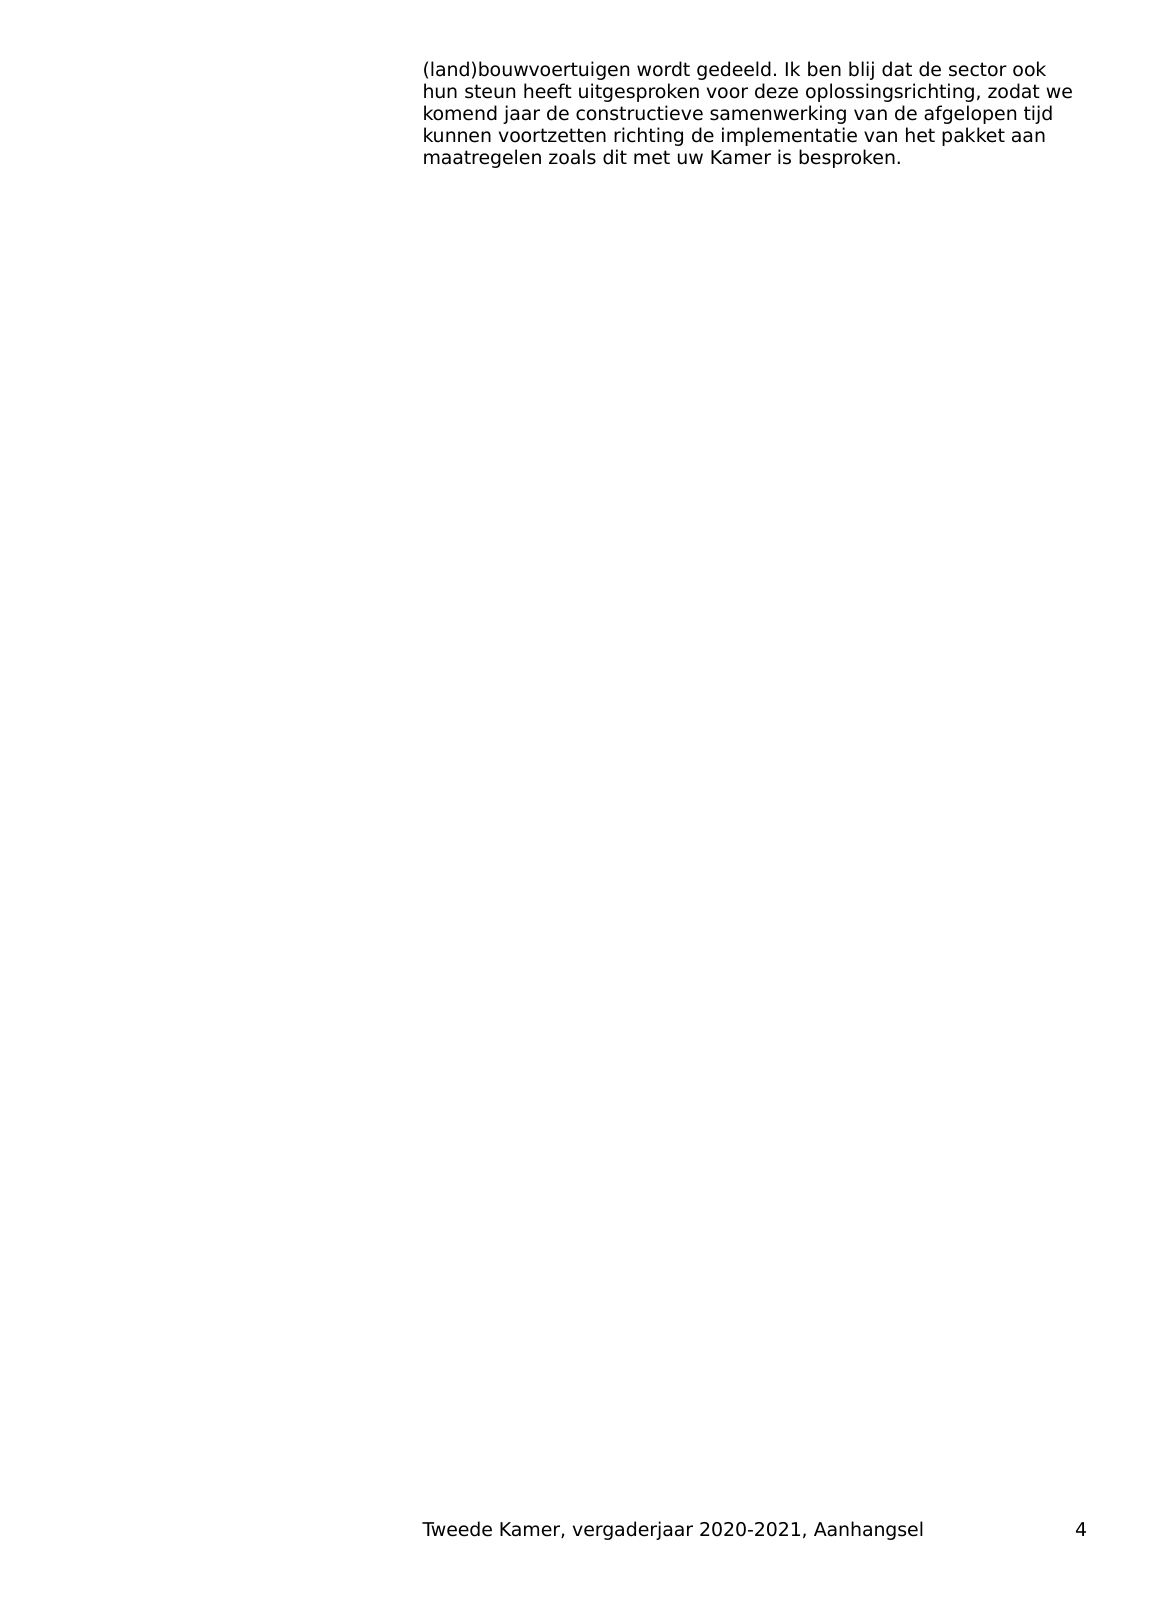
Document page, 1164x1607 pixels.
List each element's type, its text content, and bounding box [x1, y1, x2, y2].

text (land)bouwvoertuigen wordt gedeeld. Ik ben blij dat de sector ook hun steun heeft uitgesproken voor deze oplossingsrichting, zodat we komend jaar de constructieve samenwerking van de afgelopen tijd kunnen voortzetten richting de implementatie van het pakket aan maatregelen zoals dit met uw Kamer is besproken. [422, 59, 1087, 169]
